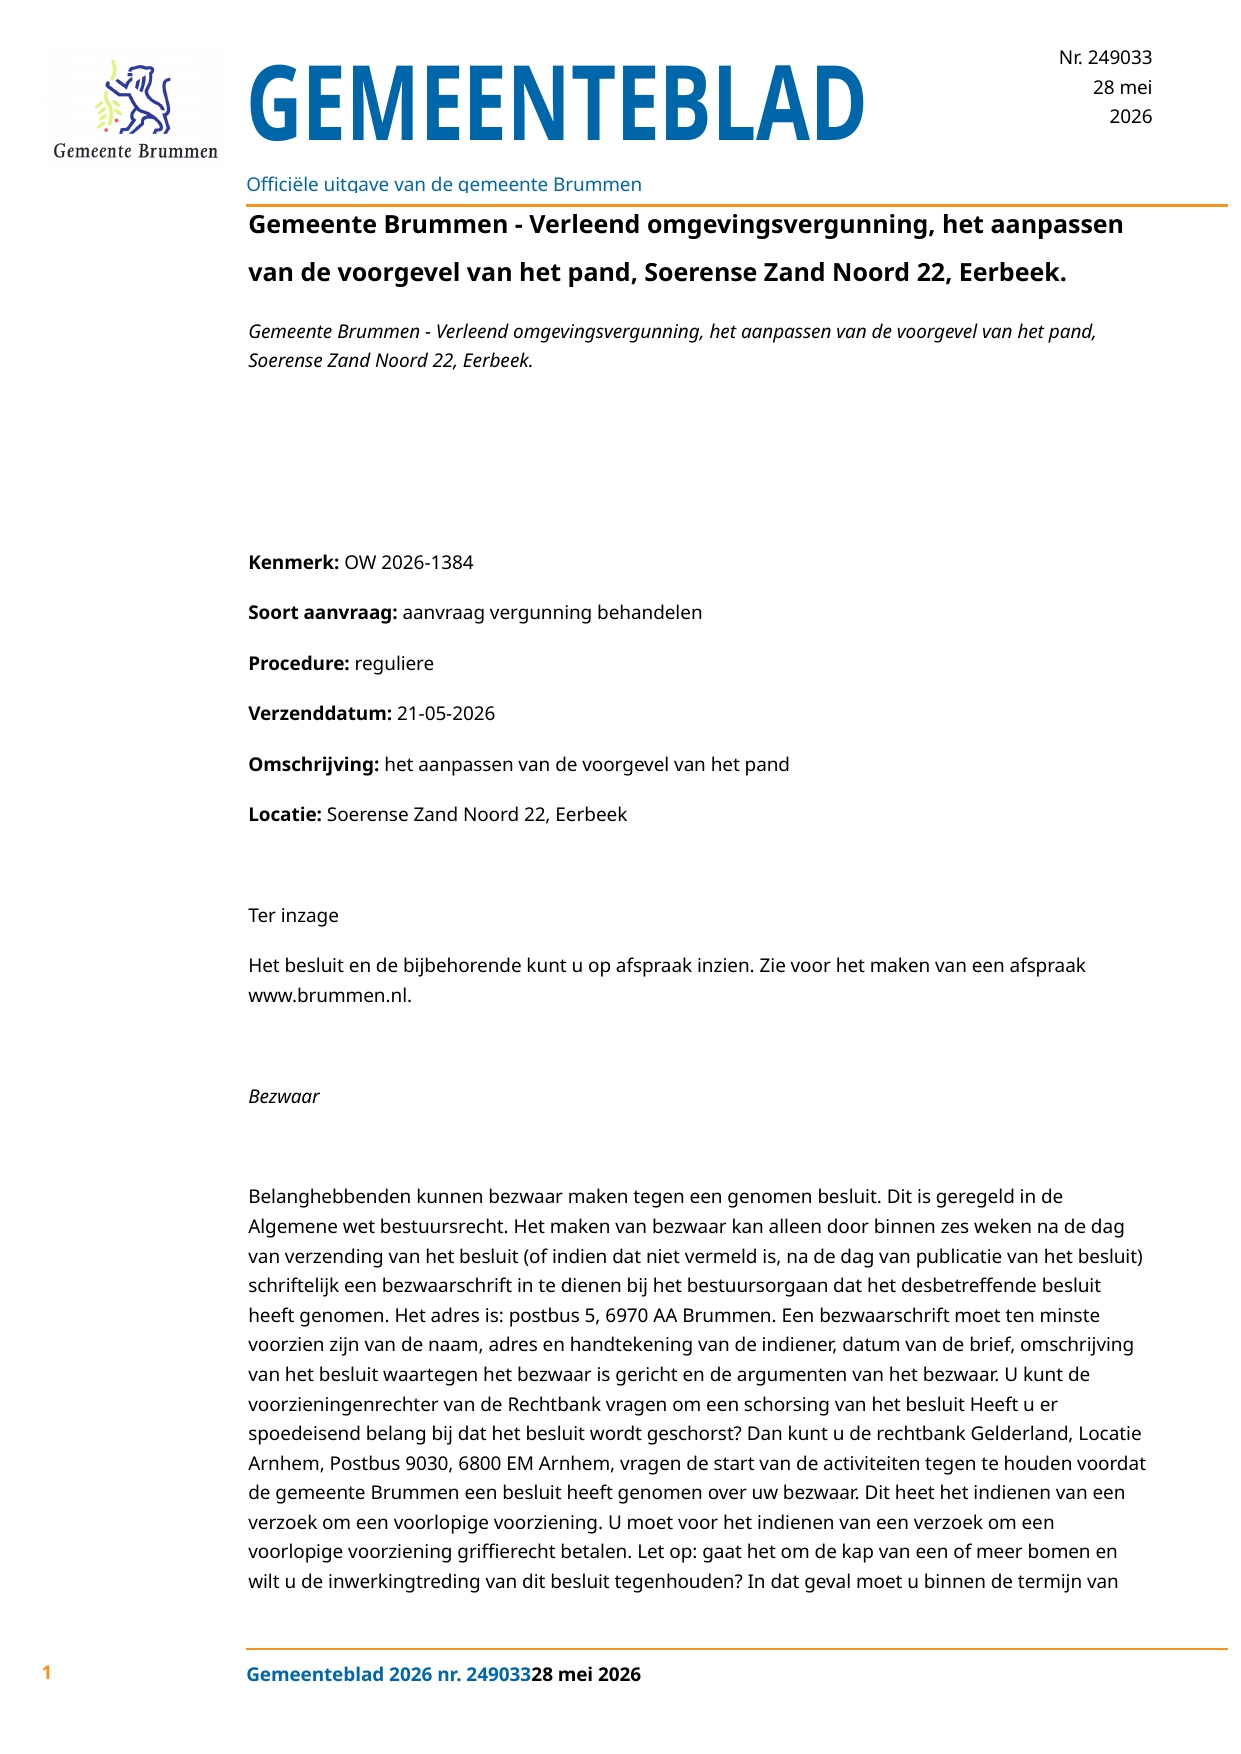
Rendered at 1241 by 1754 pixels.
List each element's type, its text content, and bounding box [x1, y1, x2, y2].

text Het besluit en de bijbehorende kunt u op afspraak inzien. Zie voor het maken van een afspraak www.brummen.nl. [248, 952, 1152, 1008]
text Kenmerk: OW 2026-1384 [248, 549, 1152, 575]
text Belanghebbenden kunnen bezwaar maken tegen een genomen besluit. Dit is geregeld in de Algemene wet bestuursrecht. Het maken van bezwaar kan alleen door binnen zes weken na de dag van verzending van het besluit (of indien dat niet vermeld is, na de dag van publicatie van het besluit) schriftelijk een bezwaarschrift in te dienen bij het bestuursorgaan dat het desbetreffende besluit heeft genomen. Het adres is: postbus 5, 6970 AA Brummen. Een bezwaarschrift moet ten minste voorzien zijn van de naam, adres en handtekening van de indiener, datum van de brief, omschrijving van het besluit waartegen het bezwaar is gericht en de argumenten van het bezwaar. U kunt de voorzieningenrechter van de Rechtbank vragen om een schorsing van het besluit Heeft u er spoedeisend belang bij dat het besluit wordt geschorst? Dan kunt u de rechtbank Gelderland, Locatie Arnhem, Postbus 9030, 6800 EM Arnhem, vragen de start van de activiteiten tegen te houden voordat de gemeente Brummen een besluit heeft genomen over uw bezwaar. Dit heet het indienen van een verzoek om een voorlopige voorziening. U moet voor het indienen van een verzoek om een voorlopige voorziening griffierecht betalen. Let op: gaat het om de kap van een of meer bomen en wilt u de inwerkingtreding van dit besluit tegenhouden? In dat geval moet u binnen de termijn van [248, 1184, 1152, 1594]
text Verzenddatum: 21-05-2026 [248, 700, 1152, 726]
text Bezwaar [248, 1083, 1152, 1109]
text Locatie: Soerense Zand Noord 22, Eerbeek [248, 801, 1152, 827]
text Gemeente Brummen - Verleend omgevingsvergunning, het aanpassen van de voorgevel van het pand, Soerense Zand Noord 22, Eerbeek. [248, 318, 1152, 373]
text Gemeente Brummen - Verleend omgevingsvergunning, het aanpassen van de voorgevel van het pand, Soerense Zand Noord 22, Eerbeek. [248, 207, 1152, 288]
picture [41, 47, 231, 172]
text Soort aanvraag: aanvraag vergunning behandelen [248, 599, 1152, 625]
text Omschrijving: het aanpassen van de voorgevel van het pand [248, 751, 1152, 777]
text Procedure: reguliere [248, 650, 1152, 676]
text Ter inzage [248, 902, 1152, 928]
